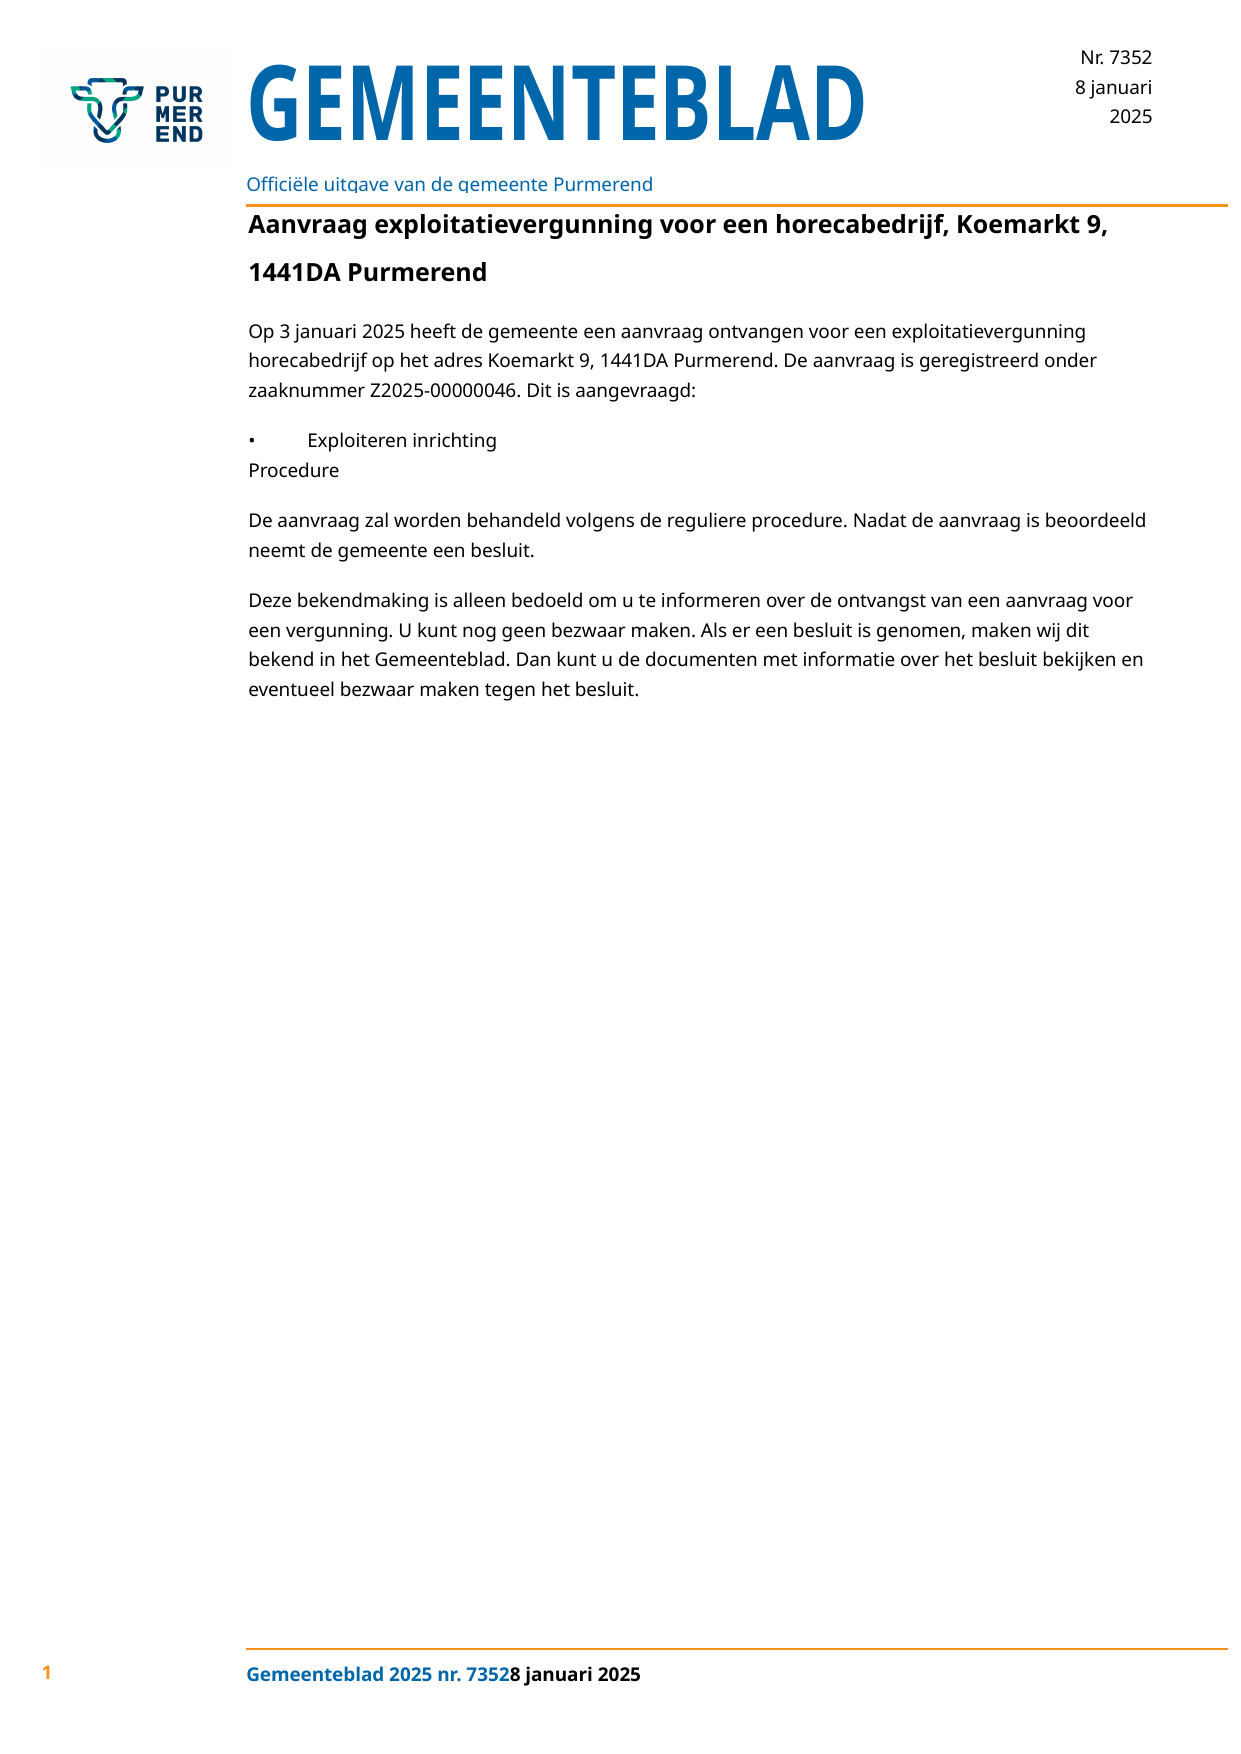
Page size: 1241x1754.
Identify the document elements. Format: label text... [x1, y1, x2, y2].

text Aanvraag exploitatievergunning voor een horecabedrijf, Koemarkt 9, 1441DA Purmerend [248, 207, 1152, 288]
text Deze bekendmaking is alleen bedoeld om u te informeren over de ontvangst van een aanvraag voor een vergunning. U kunt nog geen bezwaar maken. Als er een besluit is genomen, maken wij dit bekend in het Gemeenteblad. Dan kunt u de documenten met informatie over het besluit bekijken en eventueel bezwaar maken tegen het besluit. [248, 587, 1152, 702]
list Exploiteren inrichting [248, 427, 1152, 453]
text De aanvraag zal worden behandeld volgens de reguliere procedure. Nadat de aanvraag is beoordeeld neemt de gemeente een besluit. [248, 507, 1152, 563]
text Procedure [248, 457, 1152, 483]
picture [41, 47, 231, 172]
text Op 3 januari 2025 heeft de gemeente een aanvraag ontvangen voor een exploitatievergunning horecabedrijf op het adres Koemarkt 9, 1441DA Purmerend. De aanvraag is geregistreerd onder zaaknummer Z2025-00000046. Dit is aangevraagd: [248, 318, 1152, 403]
